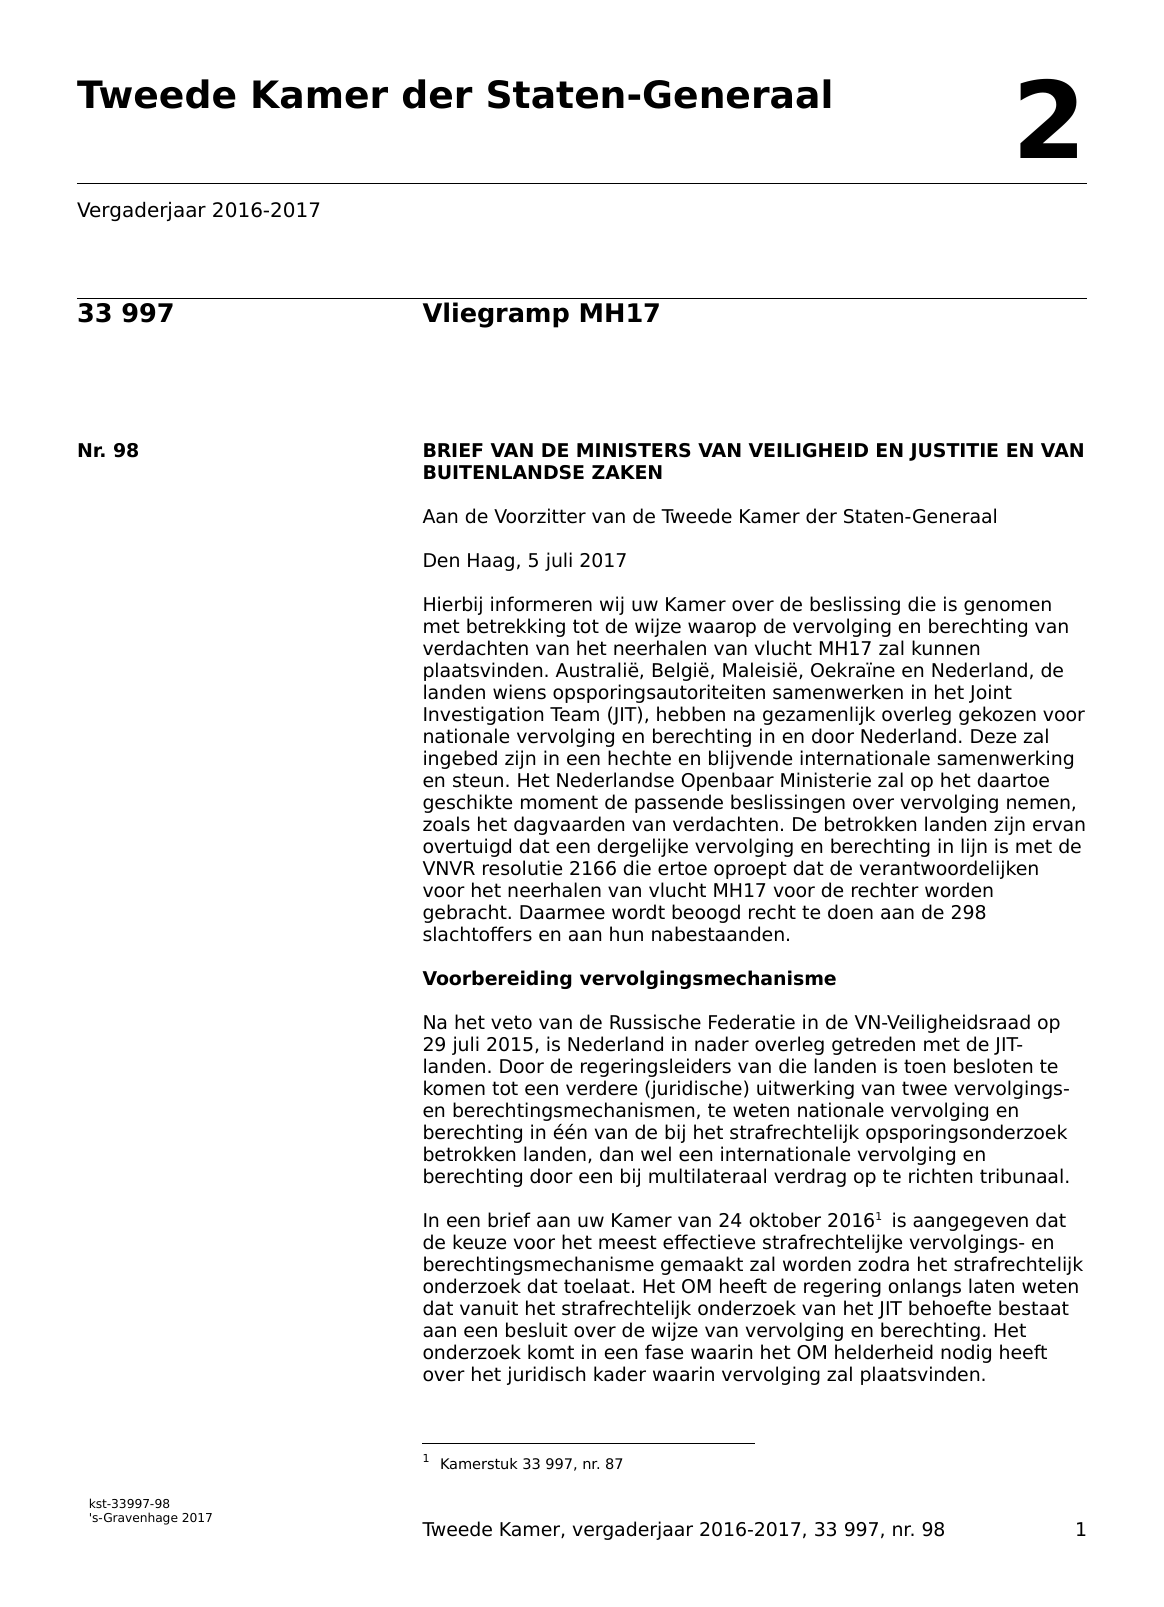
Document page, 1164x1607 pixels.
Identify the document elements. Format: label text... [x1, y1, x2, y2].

table_header 2 [886, 59, 1087, 183]
text 's-Gravenhage 2017 [88, 1511, 323, 1525]
subtitle 33 997 Vliegramp MH17 [77, 299, 1087, 329]
text In een brief aan uw Kamer van 24 oktober 2016 is aangegeven dat de keuze voor het meest effectieve strafrechtelijke vervolgings- en berechtingsmechanisme gemaakt zal worden zodra het strafrechtelijk onderzoek dat toelaat. Het OM heeft de regering onlangs laten weten dat vanuit het strafrechtelijk onderzoek van het JIT behoefte bestaat aan een besluit over de wijze van vervolging en berechting. Het onderzoek komt in een fase waarin het OM helderheid nodig heeft over het juridisch kader waarin vervolging zal plaatsvinden. [422, 1210, 1087, 1386]
text Aan de Voorzitter van de Tweede Kamer der Staten-Generaal [422, 506, 1087, 528]
subtitle Voorbereiding vervolgingsmechanisme [422, 968, 1087, 990]
text Hierbij informeren wij uw Kamer over de beslissing die is genomen met betrekking tot de wijze waarop de vervolging en berechting van verdachten van het neerhalen van vlucht MH17 zal kunnen plaatsvinden. Australië, België, Maleisië, Oekraïne en Nederland, de landen wiens opsporingsautoriteiten samenwerken in het Joint Investigation Team (JIT), hebben na gezamenlijk overleg gekozen voor nationale vervolging en berechting in en door Nederland. Deze zal ingebed zijn in een hechte en blijvende internationale samenwerking en steun. Het Nederlandse Openbaar Ministerie zal op het daartoe geschikte moment de passende beslissingen over vervolging nemen, zoals het dagvaarden van verdachten. De betrokken landen zijn ervan overtuigd dat een dergelijke vervolging en berechting in lijn is met de VNVR resolutie 2166 die ertoe oproept dat de verantwoordelijken voor het neerhalen van vlucht MH17 voor de rechter worden gebracht. Daarmee wordt beoogd recht te doen aan de 298 slachtoffers en aan hun nabestaanden. [422, 594, 1087, 946]
text Kamerstuk 33 997, nr. 87 [422, 1452, 1087, 1474]
table_cell Vergaderjaar 2016-2017 [77, 184, 1087, 298]
text Na het veto van de Russische Federatie in de VN-Veiligheidsraad op 29 juli 2015, is Nederland in nader overleg getreden met de JIT-landen. Door de regeringsleiders van die landen is toen besloten te komen tot een verdere (juridische) uitwerking van twee vervolgings- en berechtingsmechanismen, te weten nationale vervolging en berechting in één van de bij het strafrechtelijk opsporingsonderzoek betrokken landen, dan wel een internationale vervolging en berechting door een bij multilateraal verdrag op te richten tribunaal. [422, 1012, 1087, 1188]
text kst-33997-98 [88, 1497, 323, 1511]
subtitle Nr. 98 BRIEF VAN DE MINISTERS VAN VEILIGHEID EN JUSTITIE EN VAN BUITENLANDSE ZAKEN [77, 440, 1087, 484]
table_header Tweede Kamer der Staten-Generaal [77, 59, 886, 183]
text Den Haag, 5 juli 2017 [422, 550, 1087, 572]
